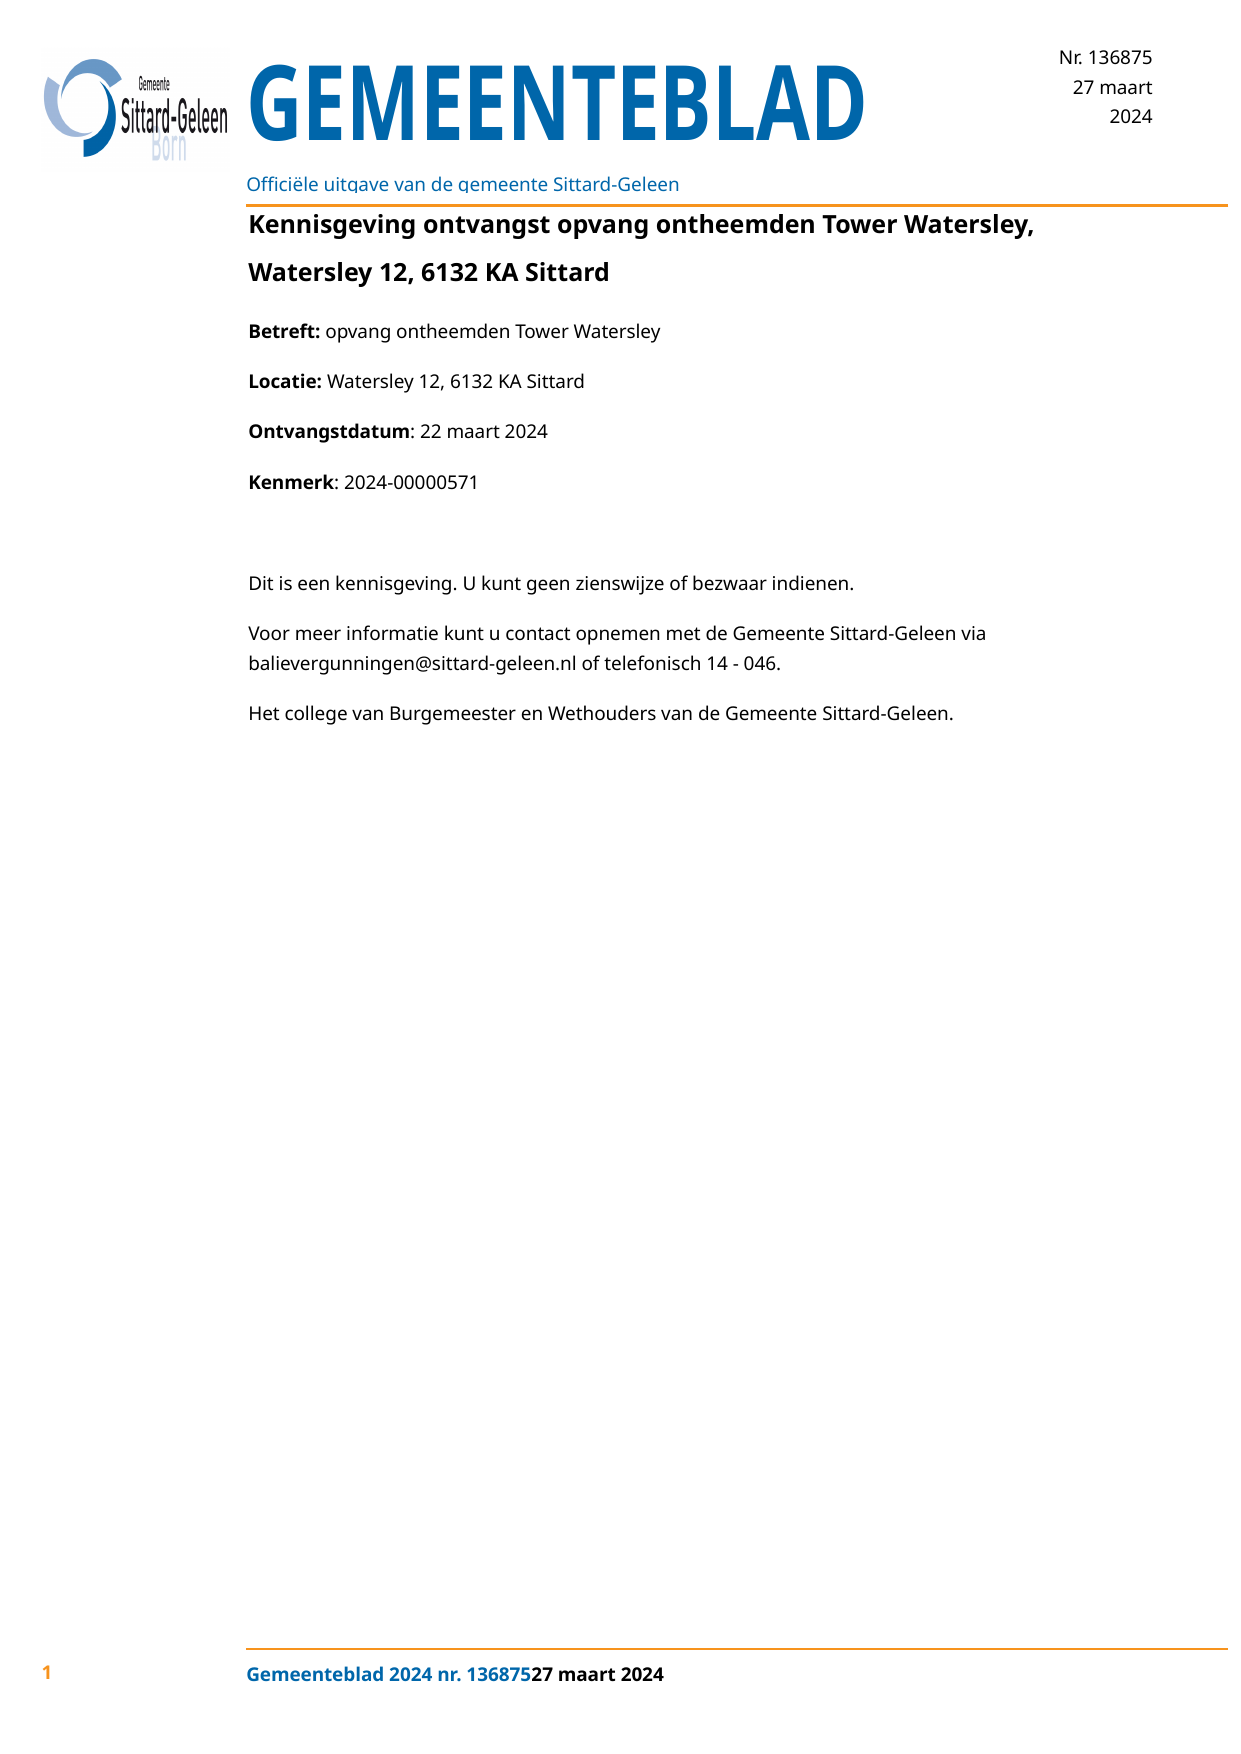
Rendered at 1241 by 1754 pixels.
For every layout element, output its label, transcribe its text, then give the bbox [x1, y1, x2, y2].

text Kennisgeving ontvangst opvang ontheemden Tower Watersley, Watersley 12, 6132 KA Sittard [248, 207, 1152, 288]
picture [41, 47, 231, 172]
text Betreft: opvang ontheemden Tower Watersley [248, 318, 1152, 344]
text Dit is een kennisgeving. U kunt geen zienswijze of bezwaar indienen. [248, 570, 1152, 596]
text Locatie: Watersley 12, 6132 KA Sittard [248, 368, 1152, 394]
text Ontvangstdatum: 22 maart 2024 [248, 419, 1152, 444]
text Het college van Burgemeester en Wethouders van de Gemeente Sittard-Geleen. [248, 700, 1152, 726]
text Voor meer informatie kunt u contact opnemen met de Gemeente Sittard-Geleen via balievergunningen@sittard-geleen.nl of telefonisch 14 - 046. [248, 620, 1152, 676]
text Kenmerk: 2024-00000571 [248, 469, 1152, 495]
